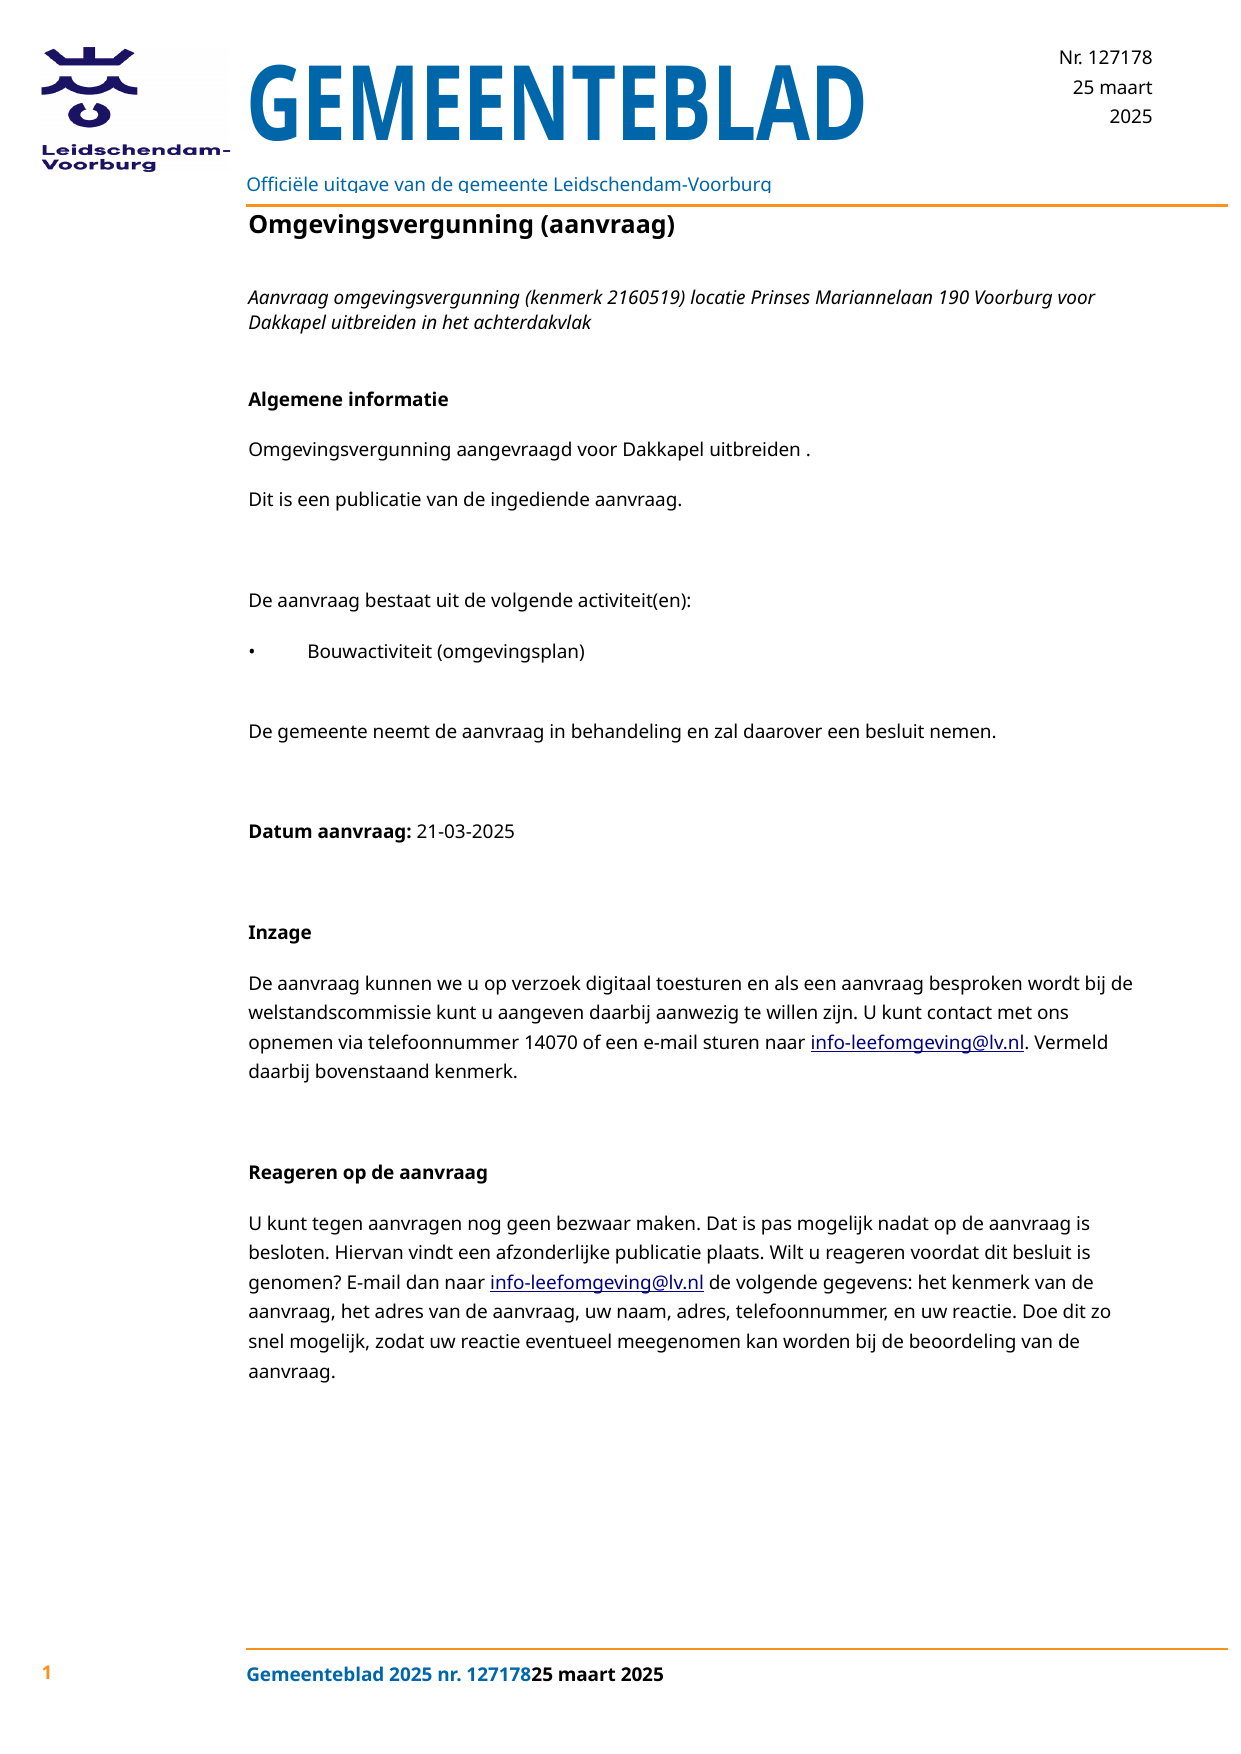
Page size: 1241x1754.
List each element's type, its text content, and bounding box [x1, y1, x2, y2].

text Omgevingsvergunning aangevraagd voor Dakkapel uitbreiden . [248, 436, 1152, 462]
text Algemene informatie [248, 386, 1152, 411]
text Dit is een publicatie van de ingediende aanvraag. [248, 487, 1152, 512]
picture [41, 47, 231, 172]
text U kunt tegen aanvragen nog geen bezwaar maken. Dat is pas mogelijk nadat op de aanvraag is besloten. Hiervan vindt een afzonderlijke publicatie plaats. Wilt u reageren voordat dit besluit is genomen? E-mail dan naar info-leefomgeving@lv.nl de volgende gegevens: het kenmerk van de aanvraag, het adres van de aanvraag, uw naam, adres, telefoonnummer, en uw reactie. Doe dit zo snel mogelijk, zodat uw reactie eventueel meegenomen kan worden bij de beoordeling van de aanvraag. [248, 1210, 1152, 1383]
text De aanvraag kunnen we u op verzoek digitaal toesturen en als een aanvraag besproken wordt bij de welstandscommissie kunt u aangeven daarbij aanwezig te willen zijn. U kunt contact met ons opnemen via telefoonnummer 14070 of een e-mail sturen naar info-leefomgeving@lv.nl. Vermeld daarbij bovenstaand kenmerk. [248, 970, 1152, 1084]
text Omgevingsvergunning (aanvraag) [248, 207, 1152, 241]
list Bouwactiviteit (omgevingsplan) [248, 638, 1152, 663]
text De aanvraag bestaat uit de volgende activiteit(en): [248, 587, 1152, 613]
text Inzage [248, 919, 1152, 945]
text Aanvraag omgevingsvergunning (kenmerk 2160519) locatie Prinses Mariannelaan 190 Voorburg voor Dakkapel uitbreiden in het achterdakvlak [248, 284, 1152, 335]
text Datum aanvraag: 21-03-2025 [248, 819, 1152, 844]
text De gemeente neemt de aanvraag in behandeling en zal daarover een besluit nemen. [248, 718, 1152, 743]
text Reageren op de aanvraag [248, 1159, 1152, 1185]
